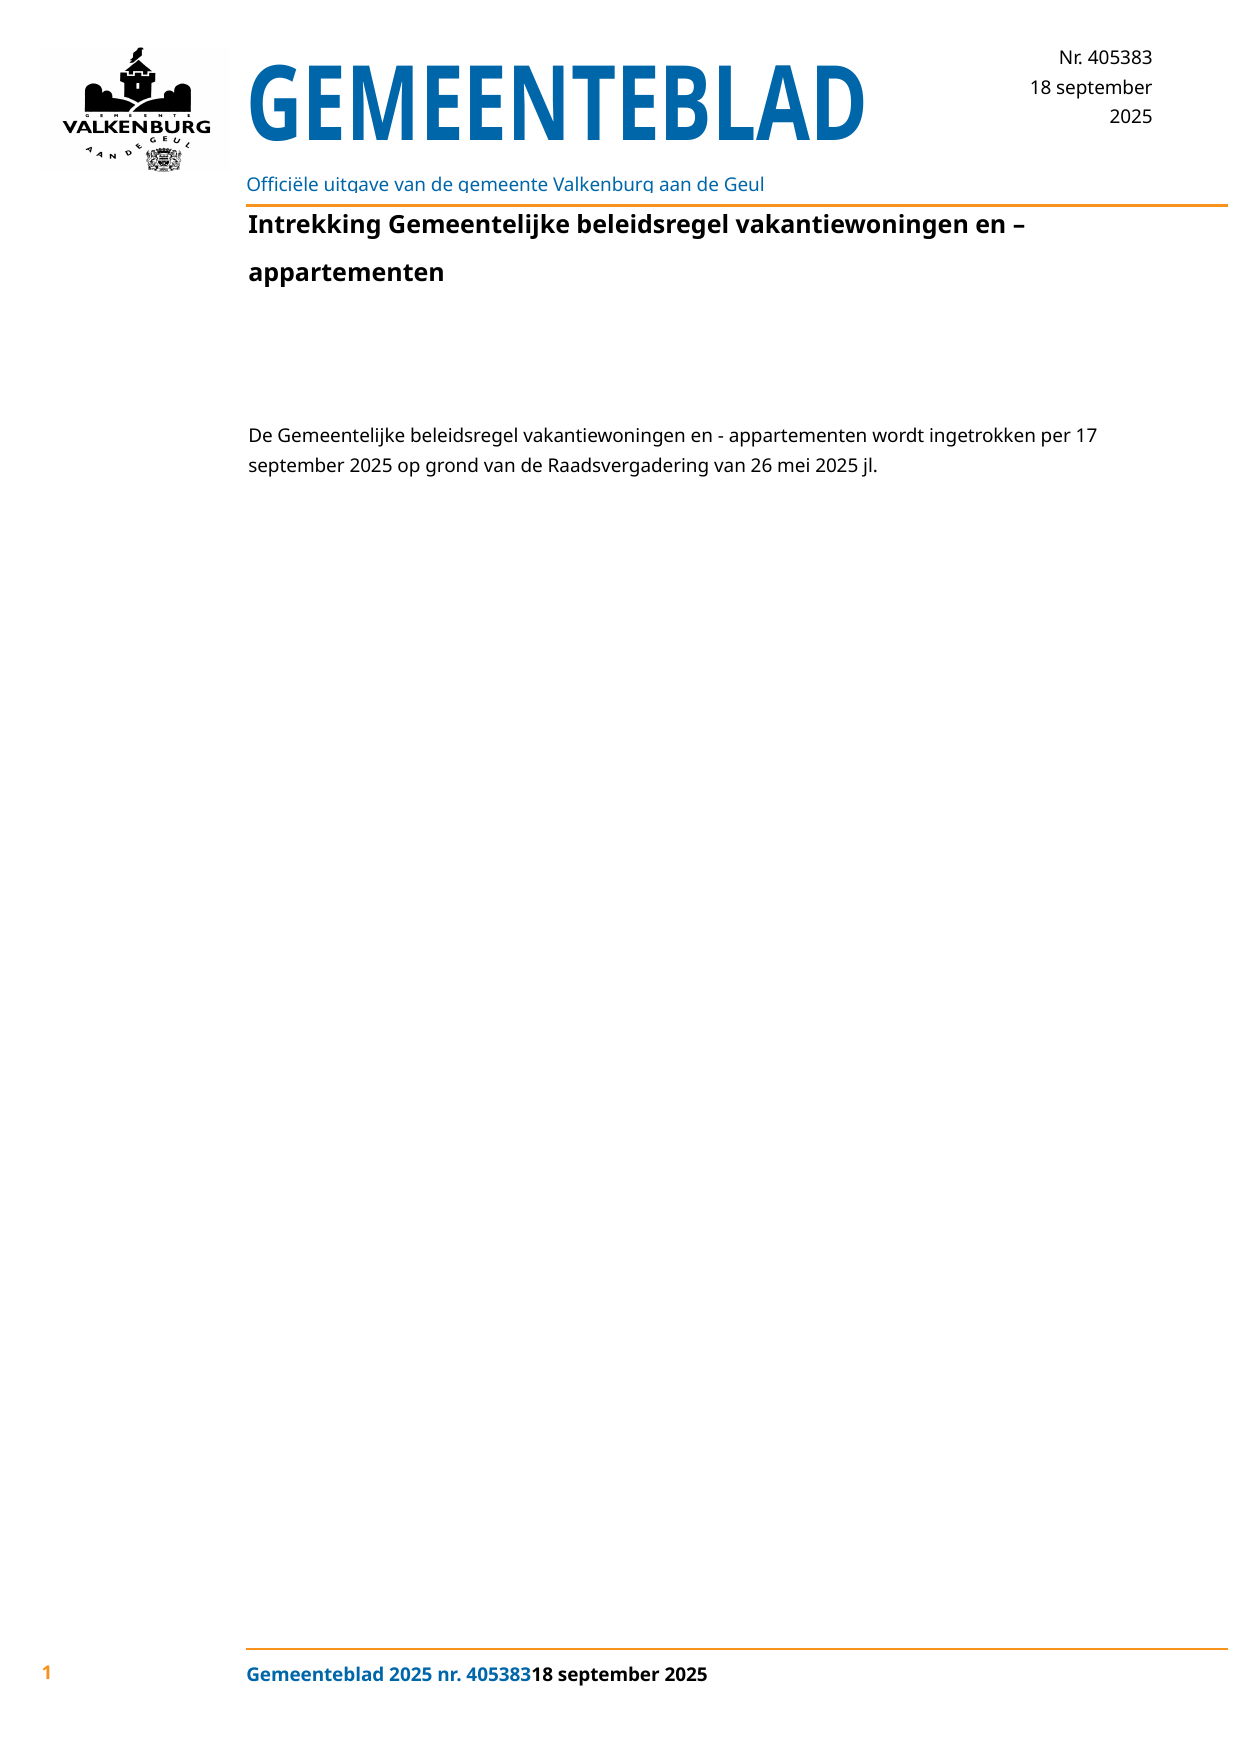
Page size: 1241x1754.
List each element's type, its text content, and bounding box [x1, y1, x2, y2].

text Intrekking Gemeentelijke beleidsregel vakantiewoningen en – appartementen [248, 207, 1152, 288]
picture [41, 47, 231, 172]
text De Gemeentelijke beleidsregel vakantiewoningen en - appartementen wordt ingetrokken per 17 september 2025 op grond van de Raadsvergadering van 26 mei 2025 jl. [248, 422, 1152, 478]
